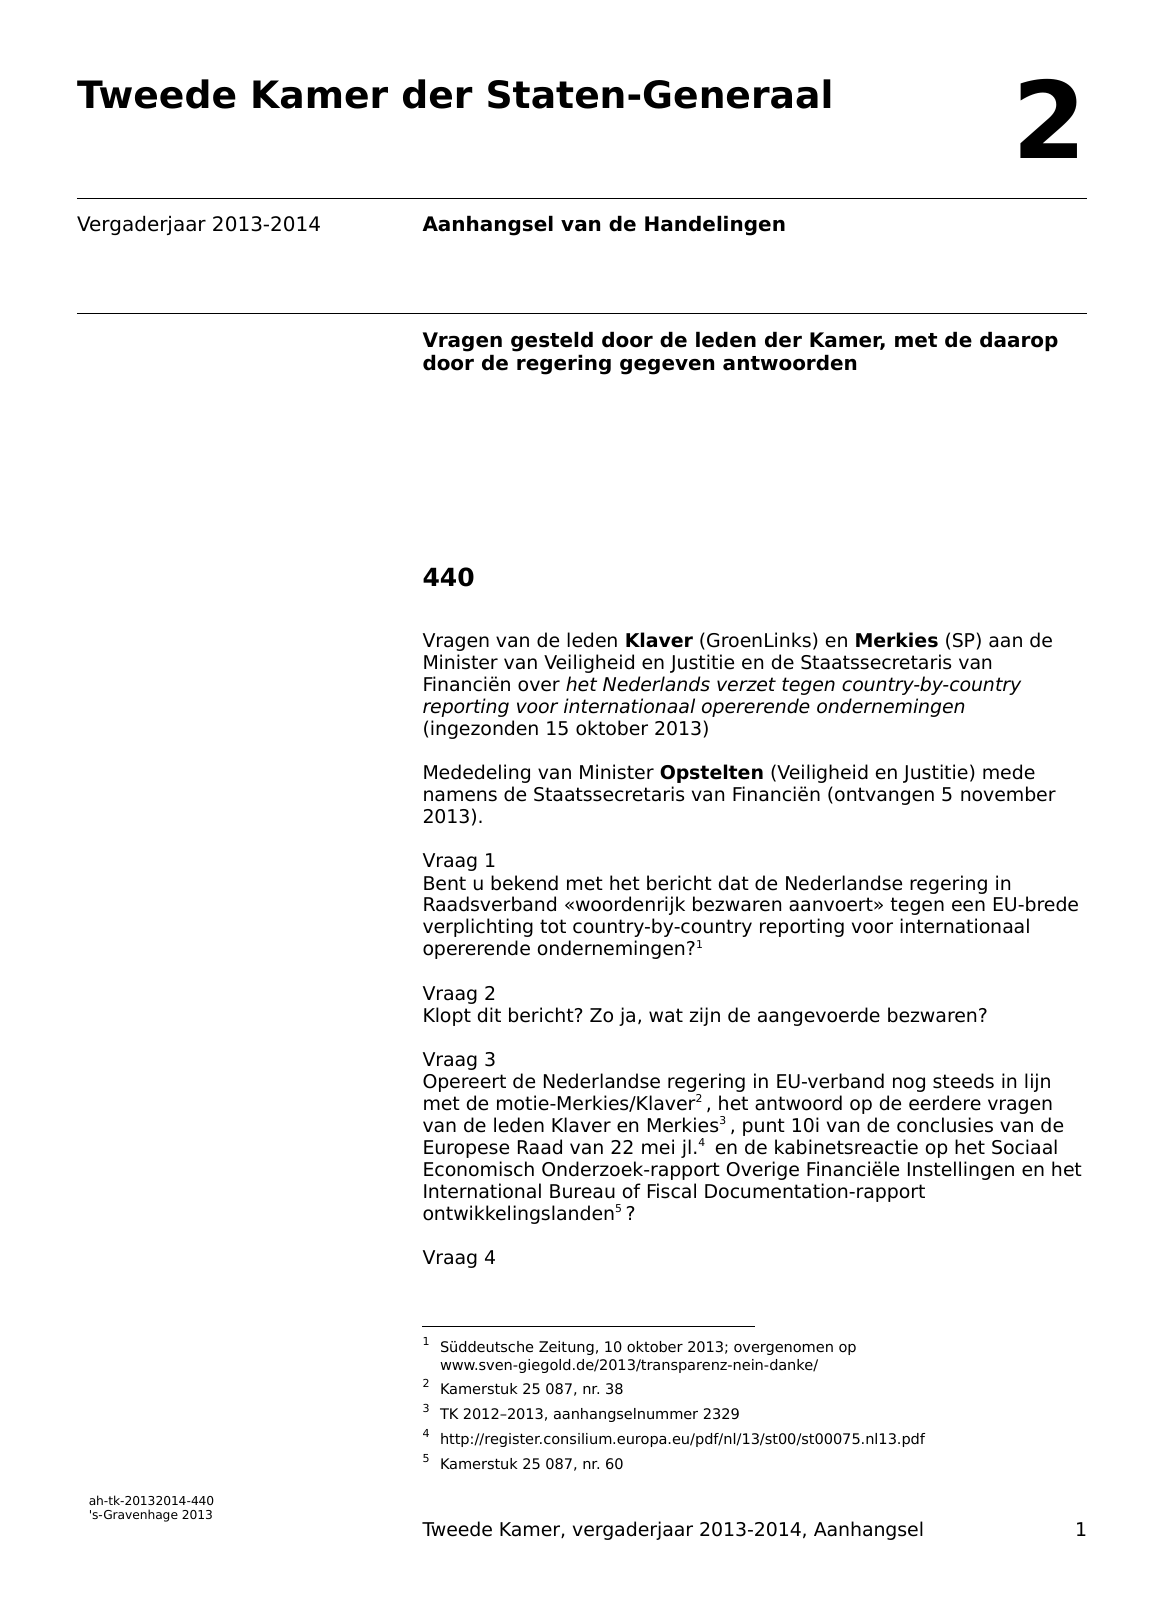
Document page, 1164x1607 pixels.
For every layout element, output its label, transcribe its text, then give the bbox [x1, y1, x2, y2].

text Klopt dit bericht? Zo ja, wat zijn de aangevoerde bezwaren? [422, 1004, 1087, 1026]
table_cell Vergaderjaar 2013-2014 [77, 199, 422, 313]
text Vraag 1 [422, 850, 1087, 872]
table_cell [77, 314, 422, 375]
text ah-tk-20132014-440 [88, 1494, 323, 1508]
text 's-Gravenhage 2013 [88, 1508, 323, 1522]
text Vragen van de leden Klaver (GroenLinks) en Merkies (SP) aan de Minister van Veiligheid en Justitie en de Staatssecretaris van Financiën over het Nederlands verzet tegen country-by-country reporting voor internationaal opererende ondernemingen (ingezonden 15 oktober 2013) [422, 630, 1087, 740]
text Kamerstuk 25 087, nr. 60 [422, 1452, 1087, 1474]
text 440 [422, 563, 1087, 592]
text Vraag 3 [422, 1049, 1087, 1071]
text Mededeling van Minister Opstelten (Veiligheid en Justitie) mede namens de Staatssecretaris van Financiën (ontvangen 5 november 2013). [422, 762, 1087, 828]
table_cell Aanhangsel van de Handelingen [422, 199, 1087, 313]
table_header Tweede Kamer der Staten-Generaal [77, 59, 886, 198]
text Vraag 2 [422, 982, 1087, 1004]
text Süddeutsche Zeitung, 10 oktober 2013; overgenomen op www.sven-giegold.de/2013/transparenz-nein-danke/ [422, 1335, 1087, 1374]
text http://register.consilium.europa.eu/pdf/nl/13/st00/st00075.nl13.pdf [422, 1427, 1087, 1449]
text Opereert de Nederlandse regering in EU-verband nog steeds in lijn met de motie-Merkies/Klaver, het antwoord op de eerdere vragen van de leden Klaver en Merkies, punt 10i van de conclusies van de Europese Raad van 22 mei jl. en de kabinetsreactie op het Sociaal Economisch Onderzoek-rapport Overige Financiële Instellingen en het International Bureau of Fiscal Documentation-rapport ontwikkelingslanden? [422, 1071, 1087, 1224]
text TK 2012–2013, aanhangselnummer 2329 [422, 1402, 1087, 1424]
table_cell Vragen gesteld door de leden der Kamer, met de daarop door de regering gegeven antwoorden [422, 314, 1087, 375]
table_header 2 [886, 59, 1087, 198]
text Vraag 4 [422, 1247, 1087, 1269]
text Bent u bekend met het bericht dat de Nederlandse regering in Raadsverband «woordenrijk bezwaren aanvoert» tegen een EU-brede verplichting tot country-by-country reporting voor internationaal opererende ondernemingen? [422, 872, 1087, 960]
text Kamerstuk 25 087, nr. 38 [422, 1377, 1087, 1399]
